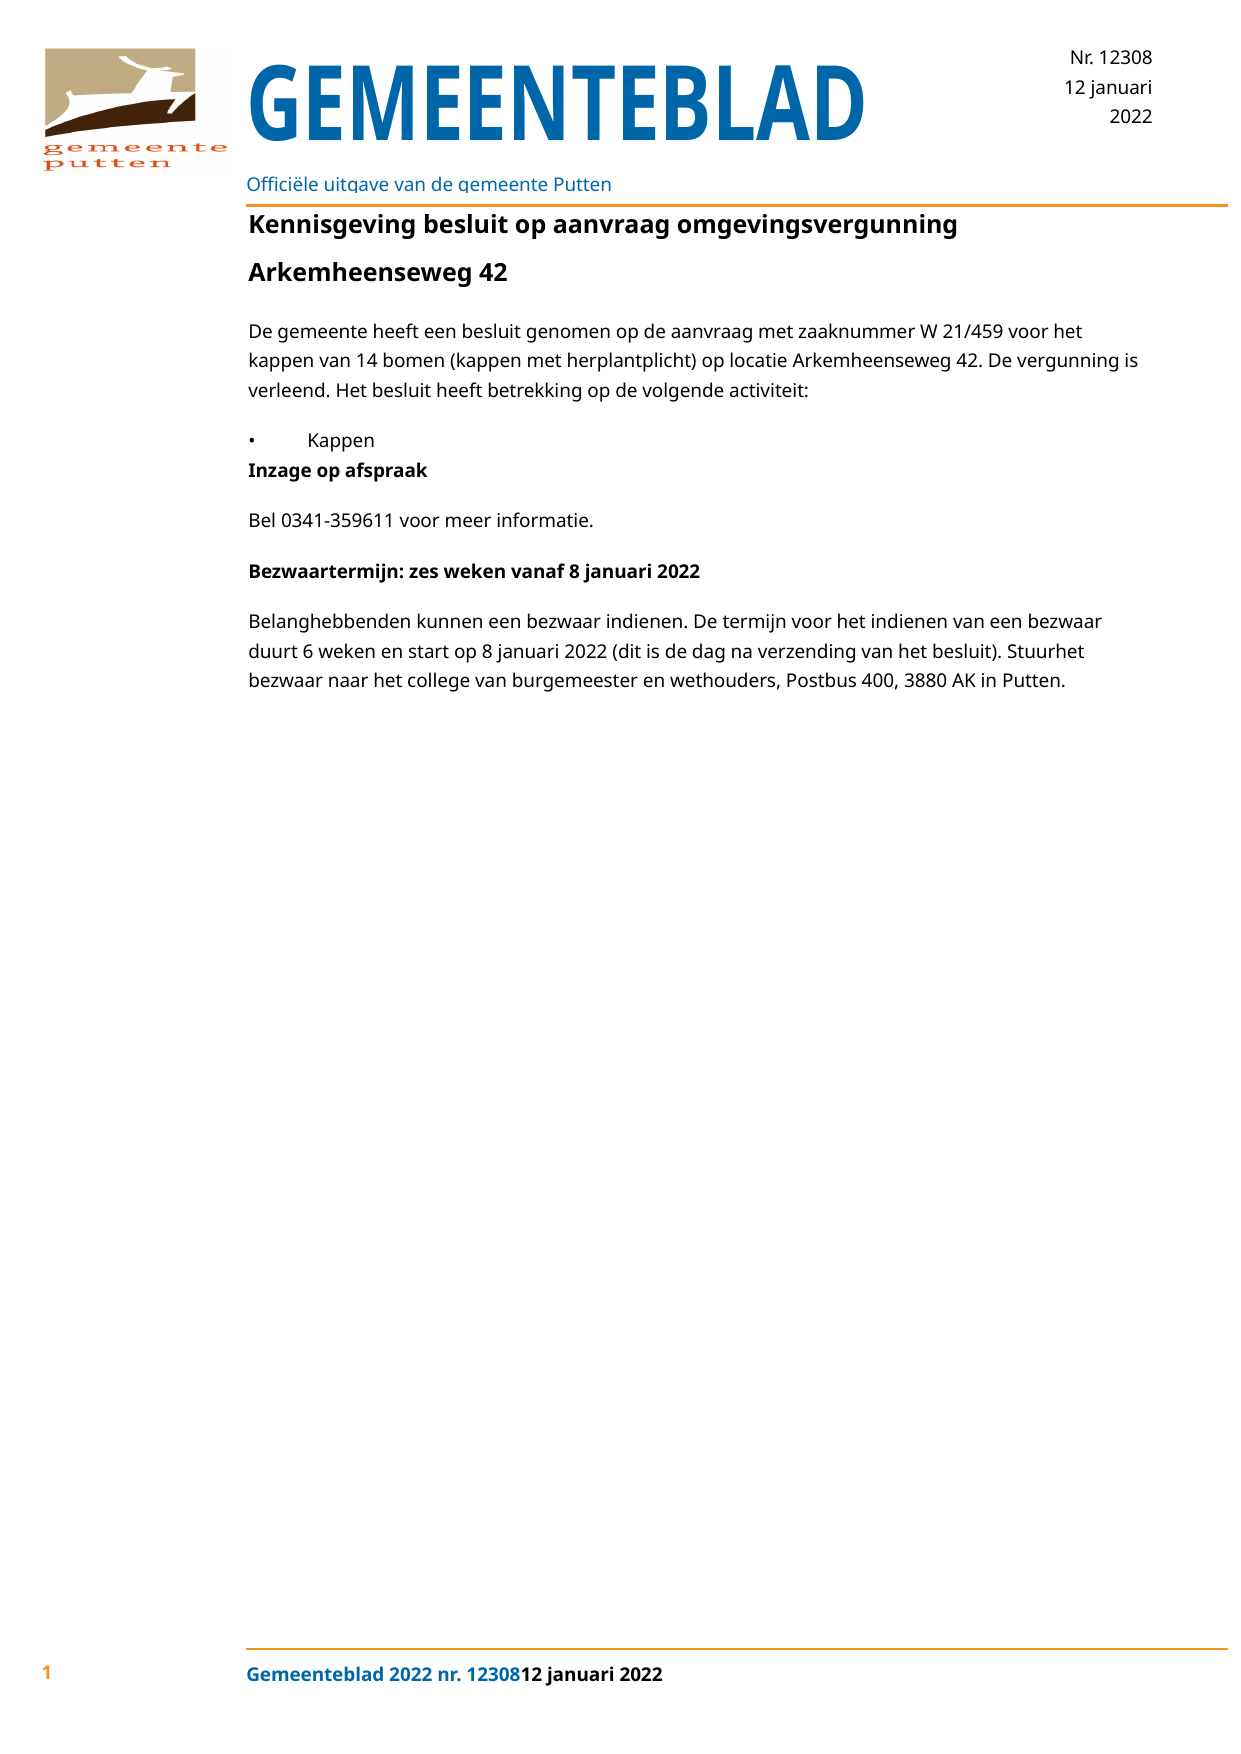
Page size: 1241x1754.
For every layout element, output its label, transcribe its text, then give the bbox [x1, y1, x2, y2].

text Inzage op afspraak [248, 457, 1152, 483]
text Kennisgeving besluit op aanvraag omgevingsvergunning Arkemheenseweg 42 [248, 207, 1152, 288]
text Bezwaartermijn: zes weken vanaf 8 januari 2022 [248, 558, 1152, 584]
text De gemeente heeft een besluit genomen op de aanvraag met zaaknummer W 21/459 voor het kappen van 14 bomen (kappen met herplantplicht) op locatie Arkemheenseweg 42. De vergunning is verleend. Het besluit heeft betrekking op de volgende activiteit: [248, 318, 1152, 403]
picture [41, 47, 231, 172]
list Kappen [248, 427, 1152, 453]
text Belanghebbenden kunnen een bezwaar indienen. De termijn voor het indienen van een bezwaar duurt 6 weken en start op 8 januari 2022 (dit is de dag na verzending van het besluit). Stuurhet bezwaar naar het college van burgemeester en wethouders, Postbus 400, 3880 AK in Putten. [248, 608, 1152, 693]
text Bel 0341-359611 voor meer informatie. [248, 507, 1152, 533]
